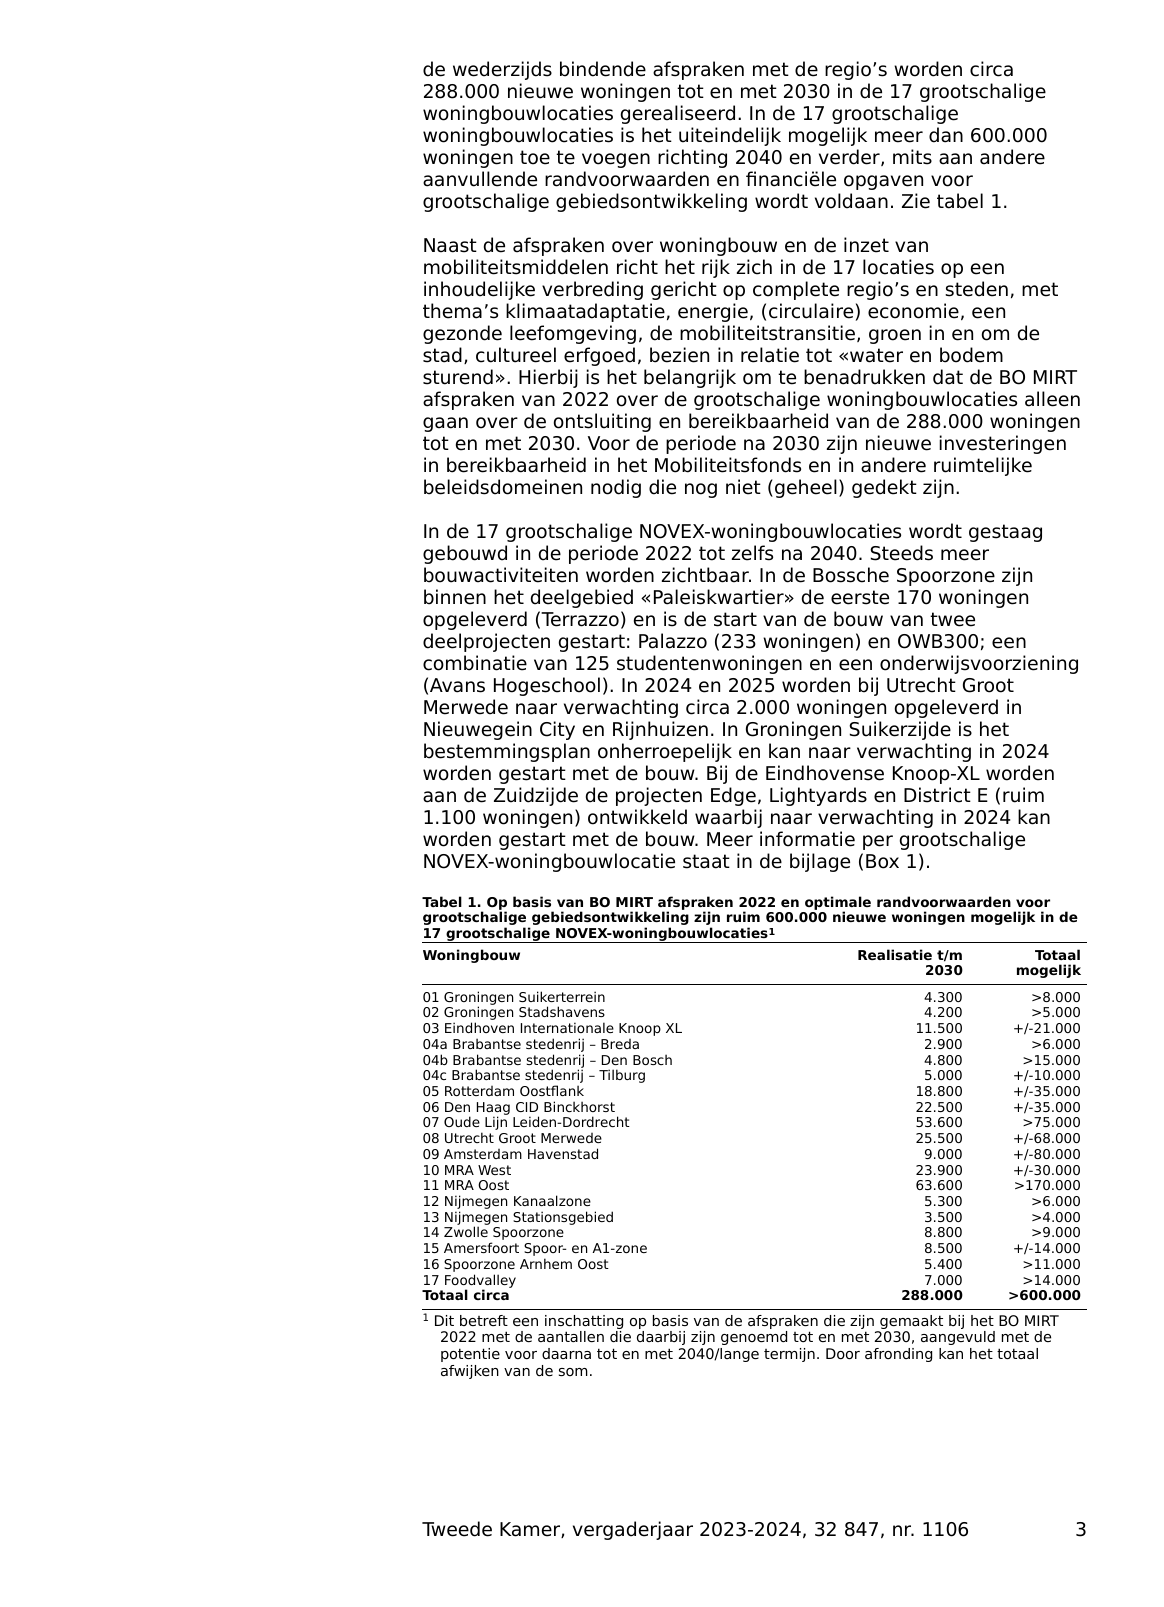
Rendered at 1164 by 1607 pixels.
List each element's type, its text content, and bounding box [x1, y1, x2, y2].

table_cell >8.000 [969, 985, 1087, 1005]
table_cell 11 MRA Oost [422, 1178, 850, 1194]
table_cell 09 Amsterdam Havenstad [422, 1147, 850, 1162]
table_cell +/-35.000 [969, 1100, 1087, 1115]
text In de 17 grootschalige NOVEX-woningbouwlocaties wordt gestaag gebouwd in de periode 2022 tot zelfs na 2040. Steeds meer bouwactiviteiten worden zichtbaar. In de Bossche Spoorzone zijn binnen het deelgebied «Paleiskwartier» de eerste 170 woningen opgeleverd (Terrazzo) en is de start van de bouw van twee deelprojecten gestart: Palazzo (233 woningen) en OWB300; een combinatie van 125 studentenwoningen en een onderwijsvoorziening (Avans Hogeschool). In 2024 en 2025 worden bij Utrecht Groot Merwede naar verwachting circa 2.000 woningen opgeleverd in Nieuwegein City en Rijnhuizen. In Groningen Suikerzijde is het bestemmingsplan onherroepelijk en kan naar verwachting in 2024 worden gestart met de bouw. Bij de Eindhovense Knoop-XL worden aan de Zuidzijde de projecten Edge, Lightyards en District E (ruim 1.100 woningen) ontwikkeld waarbij naar verwachting in 2024 kan worden gestart met de bouw. Meer informatie per grootschalige NOVEX-woningbouwlocatie staat in de bijlage (Box 1). [422, 521, 1087, 873]
table_cell 13 Nijmegen Stationsgebied [422, 1210, 850, 1225]
table_cell >170.000 [969, 1178, 1087, 1194]
table_cell 06 Den Haag CID Binckhorst [422, 1100, 850, 1115]
text Naast de afspraken over woningbouw en de inzet van mobiliteitsmiddelen richt het rijk zich in de 17 locaties op een inhoudelijke verbreding gericht op complete regio’s en steden, met thema’s klimaatadaptatie, energie, (circulaire) economie, een gezonde leefomgeving, de mobiliteitstransitie, groen in en om de stad, cultureel erfgoed, bezien in relatie tot «water en bodem sturend». Hierbij is het belangrijk om te benadrukken dat de BO MIRT afspraken van 2022 over de grootschalige woningbouwlocaties alleen gaan over de ontsluiting en bereikbaarheid van de 288.000 woningen tot en met 2030. Voor de periode na 2030 zijn nieuwe investeringen in bereikbaarheid in het Mobiliteitsfonds en in andere ruimtelijke beleidsdomeinen nodig die nog niet (geheel) gedekt zijn. [422, 235, 1087, 499]
table_cell 2.900 [850, 1037, 968, 1052]
table_cell 23.900 [850, 1163, 968, 1178]
table_cell >14.000 [969, 1273, 1087, 1288]
table_cell 04b Brabantse stedenrij – Den Bosch [422, 1052, 850, 1068]
table_cell >5.000 [969, 1005, 1087, 1021]
table_cell 5.000 [850, 1068, 968, 1084]
table_cell +/-68.000 [969, 1131, 1087, 1147]
table_cell 15 Amersfoort Spoor- en A1-zone [422, 1241, 850, 1257]
table_cell >15.000 [969, 1052, 1087, 1068]
table_cell 53.600 [850, 1115, 968, 1131]
table_cell +/-10.000 [969, 1068, 1087, 1084]
table_cell 11.500 [850, 1021, 968, 1037]
table_cell 8.800 [850, 1225, 968, 1241]
table_cell >600.000 [969, 1288, 1087, 1309]
table_cell +/-35.000 [969, 1084, 1087, 1099]
table_cell 4.800 [850, 1052, 968, 1068]
table_cell 288.000 [850, 1288, 968, 1309]
table_cell Realisatie t/m 2030 [850, 943, 968, 984]
table_cell 5.400 [850, 1257, 968, 1272]
table_cell 02 Groningen Stadshavens [422, 1005, 850, 1021]
table_cell >6.000 [969, 1194, 1087, 1209]
table_cell 10 MRA West [422, 1163, 850, 1178]
table_cell 9.000 [850, 1147, 968, 1162]
table_cell 14 Zwolle Spoorzone [422, 1225, 850, 1241]
table_cell 18.800 [850, 1084, 968, 1099]
table_cell >4.000 [969, 1210, 1087, 1225]
table_cell 22.500 [850, 1100, 968, 1115]
table_cell 4.200 [850, 1005, 968, 1021]
table_cell 17 Foodvalley [422, 1273, 850, 1288]
table_cell Totaal mogelijk [969, 943, 1087, 984]
table_cell 04a Brabantse stedenrij – Breda [422, 1037, 850, 1052]
table_cell 63.600 [850, 1178, 968, 1194]
table_cell 07 Oude Lijn Leiden-Dordrecht [422, 1115, 850, 1131]
table_cell +/-14.000 [969, 1241, 1087, 1257]
table_header Tabel 1. Op basis van BO MIRT afspraken 2022 en optimale randvoorwaarden voor grootschalige gebiedsontwikkeling zijn ruim 600.000 nieuwe woningen mogelijk in de 17 grootschalige NOVEX-woningbouwlocaties1 [422, 895, 1087, 942]
table_cell >6.000 [969, 1037, 1087, 1052]
table_cell Totaal circa [422, 1288, 850, 1309]
table_cell 5.300 [850, 1194, 968, 1209]
text de wederzijds bindende afspraken met de regio’s worden circa 288.000 nieuwe woningen tot en met 2030 in de 17 grootschalige woningbouwlocaties gerealiseerd. In de 17 grootschalige woningbouwlocaties is het uiteindelijk mogelijk meer dan 600.000 woningen toe te voegen richting 2040 en verder, mits aan andere aanvullende randvoorwaarden en financiële opgaven voor grootschalige gebiedsontwikkeling wordt voldaan. Zie tabel 1. [422, 59, 1087, 213]
table_cell 3.500 [850, 1210, 968, 1225]
table_cell Woningbouw [422, 943, 850, 984]
table_cell 25.500 [850, 1131, 968, 1147]
table_cell >11.000 [969, 1257, 1087, 1272]
table_cell 1 Dit betreft een inschatting op basis van de afspraken die zijn gemaakt bij het BO MIRT 2022 met de aantallen die daarbij zijn genoemd tot en met 2030, aangevuld met de potentie voor daarna tot en met 2040/lange termijn. Door afronding kan het totaal afwijken van de som. [422, 1310, 1087, 1380]
table_cell +/-80.000 [969, 1147, 1087, 1162]
table_cell 08 Utrecht Groot Merwede [422, 1131, 850, 1147]
table_cell 04c Brabantse stedenrij – Tilburg [422, 1068, 850, 1084]
table_cell 16 Spoorzone Arnhem Oost [422, 1257, 850, 1272]
table_cell 4.300 [850, 985, 968, 1005]
table_cell >9.000 [969, 1225, 1087, 1241]
table_cell 12 Nijmegen Kanaalzone [422, 1194, 850, 1209]
table_cell 05 Rotterdam Oostflank [422, 1084, 850, 1099]
table_cell +/-30.000 [969, 1163, 1087, 1178]
table_cell 03 Eindhoven Internationale Knoop XL [422, 1021, 850, 1037]
table_cell 8.500 [850, 1241, 968, 1257]
table_cell >75.000 [969, 1115, 1087, 1131]
table_cell +/-21.000 [969, 1021, 1087, 1037]
table_cell 7.000 [850, 1273, 968, 1288]
table_cell 01 Groningen Suikerterrein [422, 985, 850, 1005]
